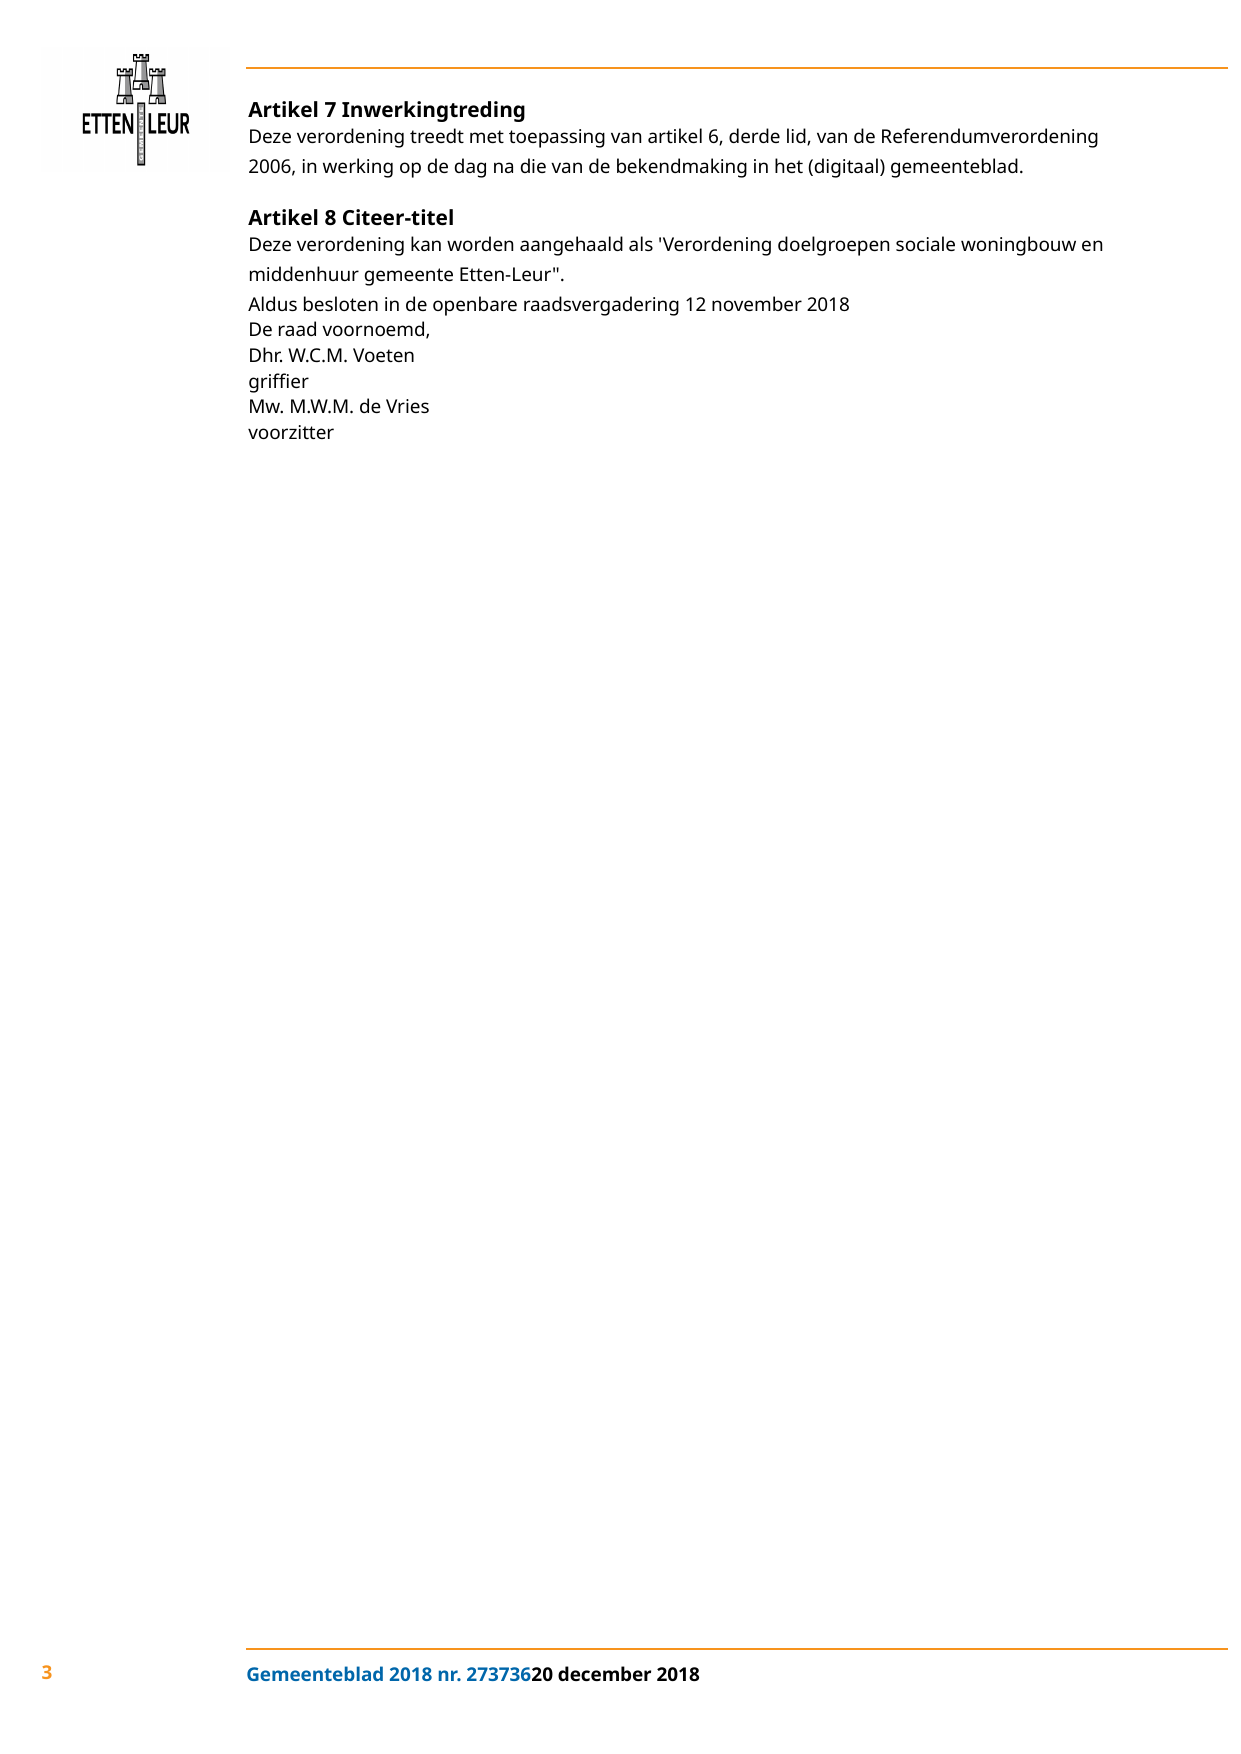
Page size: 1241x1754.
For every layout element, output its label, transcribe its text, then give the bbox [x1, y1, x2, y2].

text griffier [248, 368, 1152, 394]
text Dhr. W.C.M. Voeten [248, 342, 1152, 368]
text Aldus besloten in de openbare raadsvergadering 12 november 2018 [248, 291, 1152, 317]
text Artikel 8 Citeer-titel [248, 203, 1152, 232]
text voorzitter [248, 419, 1152, 445]
text De raad voornoemd, [248, 317, 1152, 342]
text Artikel 7 Inwerkingtreding [248, 95, 1152, 123]
text Deze verordening kan worden aangehaald als 'Verordening doelgroepen sociale woningbouw en middenhuur gemeente Etten-Leur". [248, 232, 1152, 287]
text Mw. M.W.M. de Vries [248, 394, 1152, 419]
text Deze verordening treedt met toepassing van artikel 6, derde lid, van de Referendumverordening 2006, in werking op de dag na die van de bekendmaking in het (digitaal) gemeenteblad. [248, 123, 1152, 178]
picture [41, 47, 231, 172]
